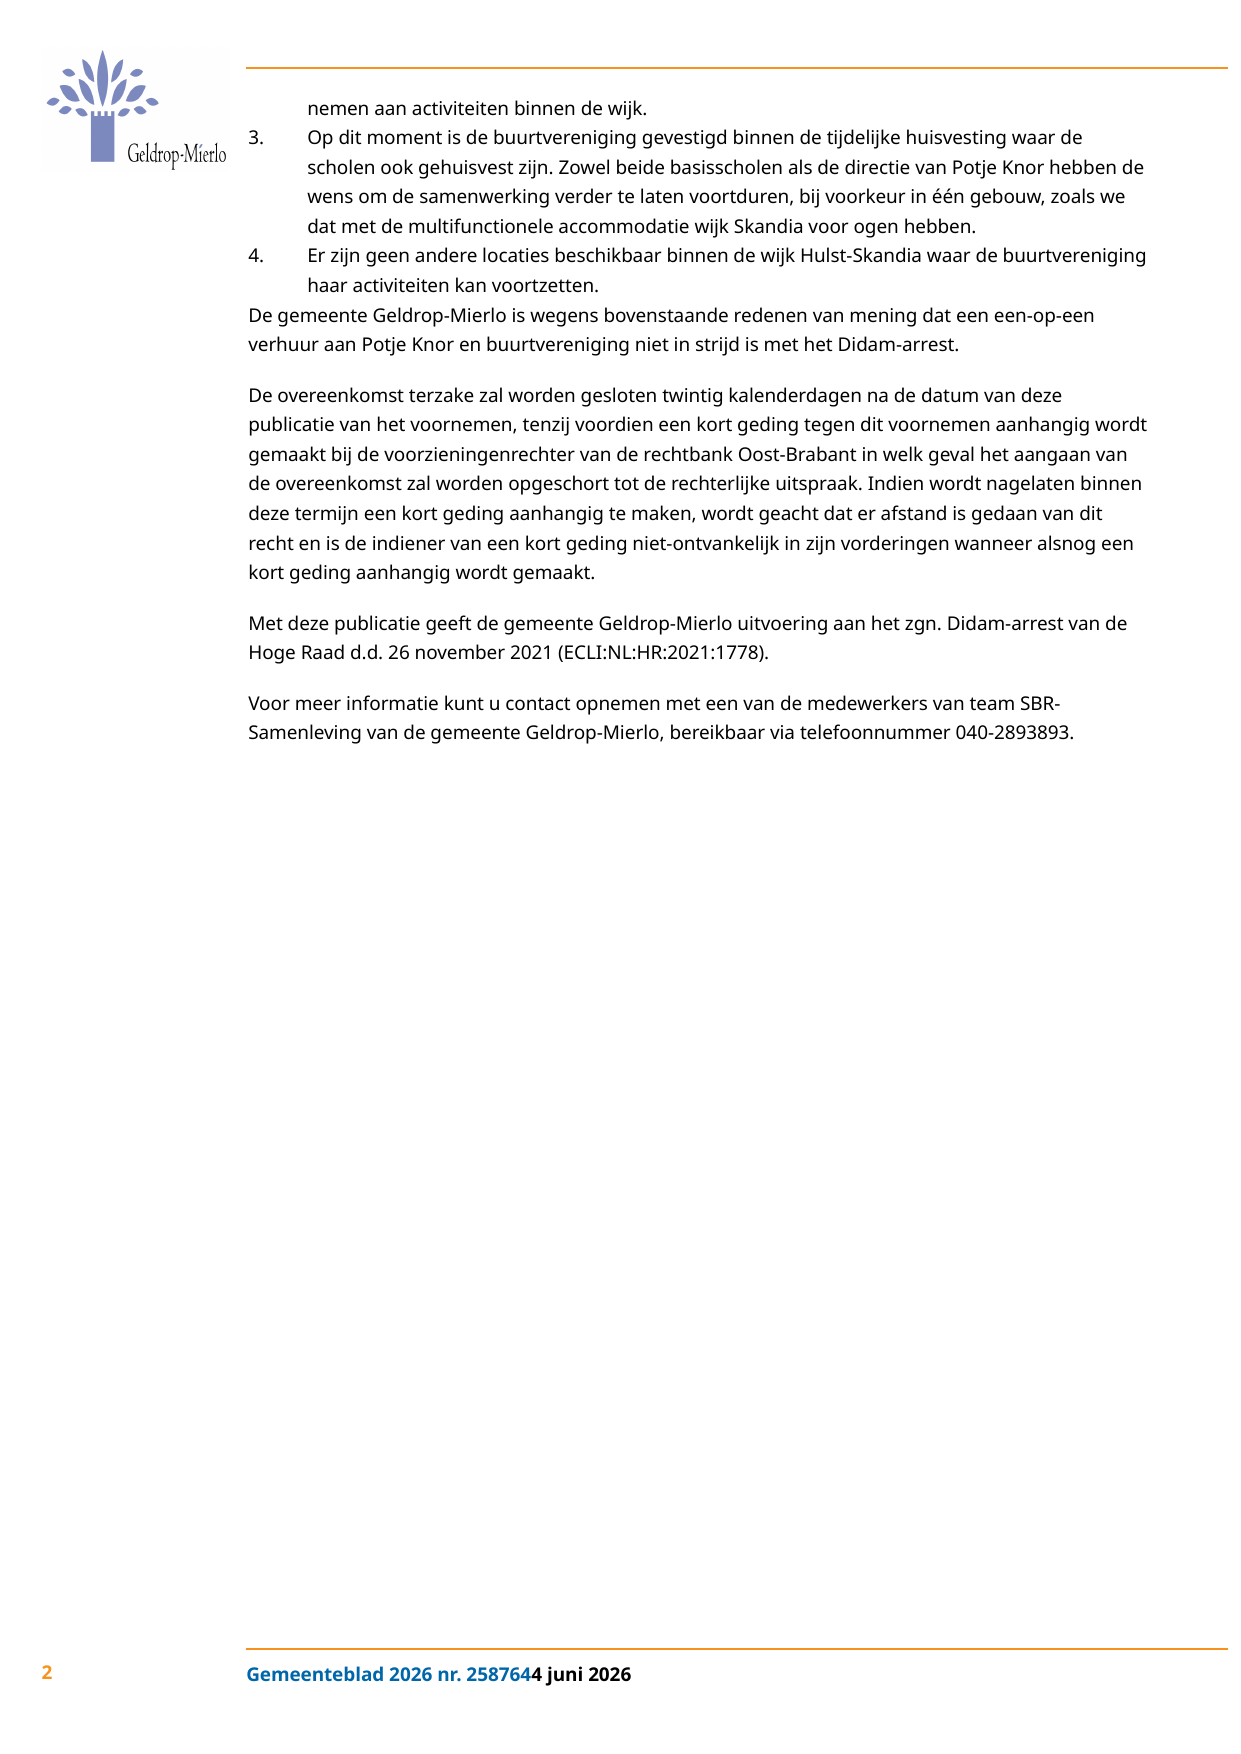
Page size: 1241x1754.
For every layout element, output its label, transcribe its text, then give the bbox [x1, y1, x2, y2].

text Voor meer informatie kunt u contact opnemen met een van de medewerkers van team SBR-Samenleving van de gemeente Geldrop-Mierlo, bereikbaar via telefoonnummer 040-2893893. [248, 690, 1152, 745]
text Met deze publicatie geeft de gemeente Geldrop-Mierlo uitvoering aan het zgn. Didam-arrest van de Hoge Raad d.d. 26 november 2021 (ECLI:NL:HR:2021:1778). [248, 610, 1152, 665]
text De gemeente Geldrop-Mierlo is wegens bovenstaande redenen van mening dat een een-op-een verhuur aan Potje Knor en buurtvereniging niet in strijd is met het Didam-arrest. [248, 302, 1152, 357]
list Op dit moment is de buurtvereniging gevestigd binnen de tijdelijke huisvesting waar de scholen ook gehuisvest zijn. Zowel beide basisscholen als de directie van Potje Knor hebben de wens om de samenwerking verder te laten voortduren, bij voorkeur in één gebouw, zoals we dat met de multifunctionele accommodatie wijk Skandia voor ogen hebben. [248, 124, 1152, 239]
text De overeenkomst terzake zal worden gesloten twintig kalenderdagen na de datum van deze publicatie van het voornemen, tenzij voordien een kort geding tegen dit voornemen aanhangig wordt gemaakt bij de voorzieningenrechter van de rechtbank Oost-Brabant in welk geval het aangaan van de overeenkomst zal worden opgeschort tot de rechterlijke uitspraak. Indien wordt nagelaten binnen deze termijn een kort geding aanhangig te maken, wordt geacht dat er afstand is gedaan van dit recht en is de indiener van een kort geding niet-ontvankelijk in zijn vorderingen wanneer alsnog een kort geding aanhangig wordt gemaakt. [248, 382, 1152, 585]
list Er zijn geen andere locaties beschikbaar binnen de wijk Hulst-Skandia waar de buurtvereniging haar activiteiten kan voortzetten. [248, 243, 1152, 298]
picture [41, 47, 231, 172]
list nemen aan activiteiten binnen de wijk. [248, 95, 1152, 121]
